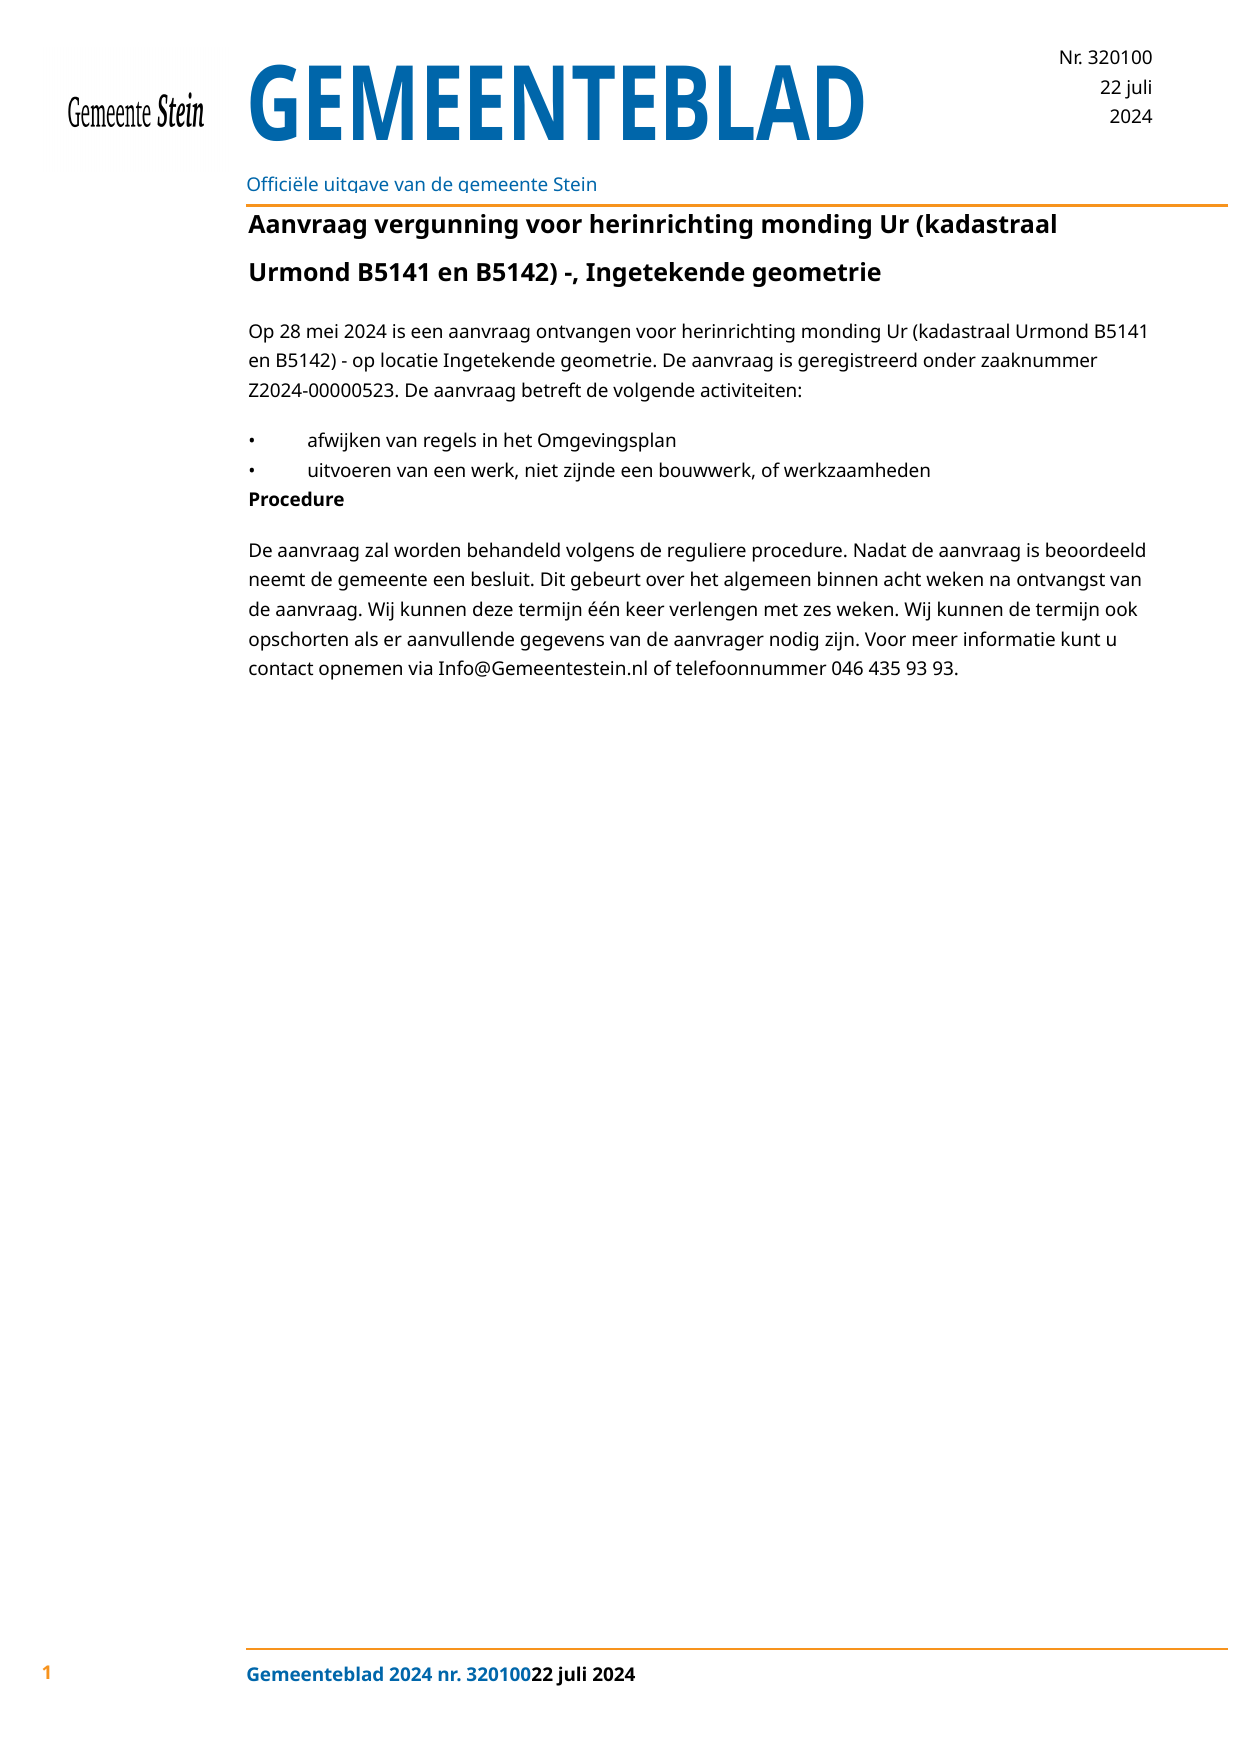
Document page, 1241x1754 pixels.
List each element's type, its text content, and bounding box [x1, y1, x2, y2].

text De aanvraag zal worden behandeld volgens de reguliere procedure. Nadat de aanvraag is beoordeeld neemt de gemeente een besluit. Dit gebeurt over het algemeen binnen acht weken na ontvangst van de aanvraag. Wij kunnen deze termijn één keer verlengen met zes weken. Wij kunnen de termijn ook opschorten als er aanvullende gegevens van de aanvrager nodig zijn. Voor meer informatie kunt u contact opnemen via Info@Gemeentestein.nl of telefoonnummer 046 435 93 93. [248, 537, 1152, 681]
text Aanvraag vergunning voor herinrichting monding Ur (kadastraal Urmond B5141 en B5142) -, Ingetekende geometrie [248, 207, 1152, 288]
list uitvoeren van een werk, niet zijnde een bouwwerk, of werkzaamheden [248, 457, 1152, 483]
picture [41, 47, 231, 172]
list afwijken van regels in het Omgevingsplan [248, 427, 1152, 453]
text Op 28 mei 2024 is een aanvraag ontvangen voor herinrichting monding Ur (kadastraal Urmond B5141 en B5142) - op locatie Ingetekende geometrie. De aanvraag is geregistreerd onder zaaknummer Z2024-00000523. De aanvraag betreft de volgende activiteiten: [248, 318, 1152, 403]
text Procedure [248, 487, 1152, 512]
